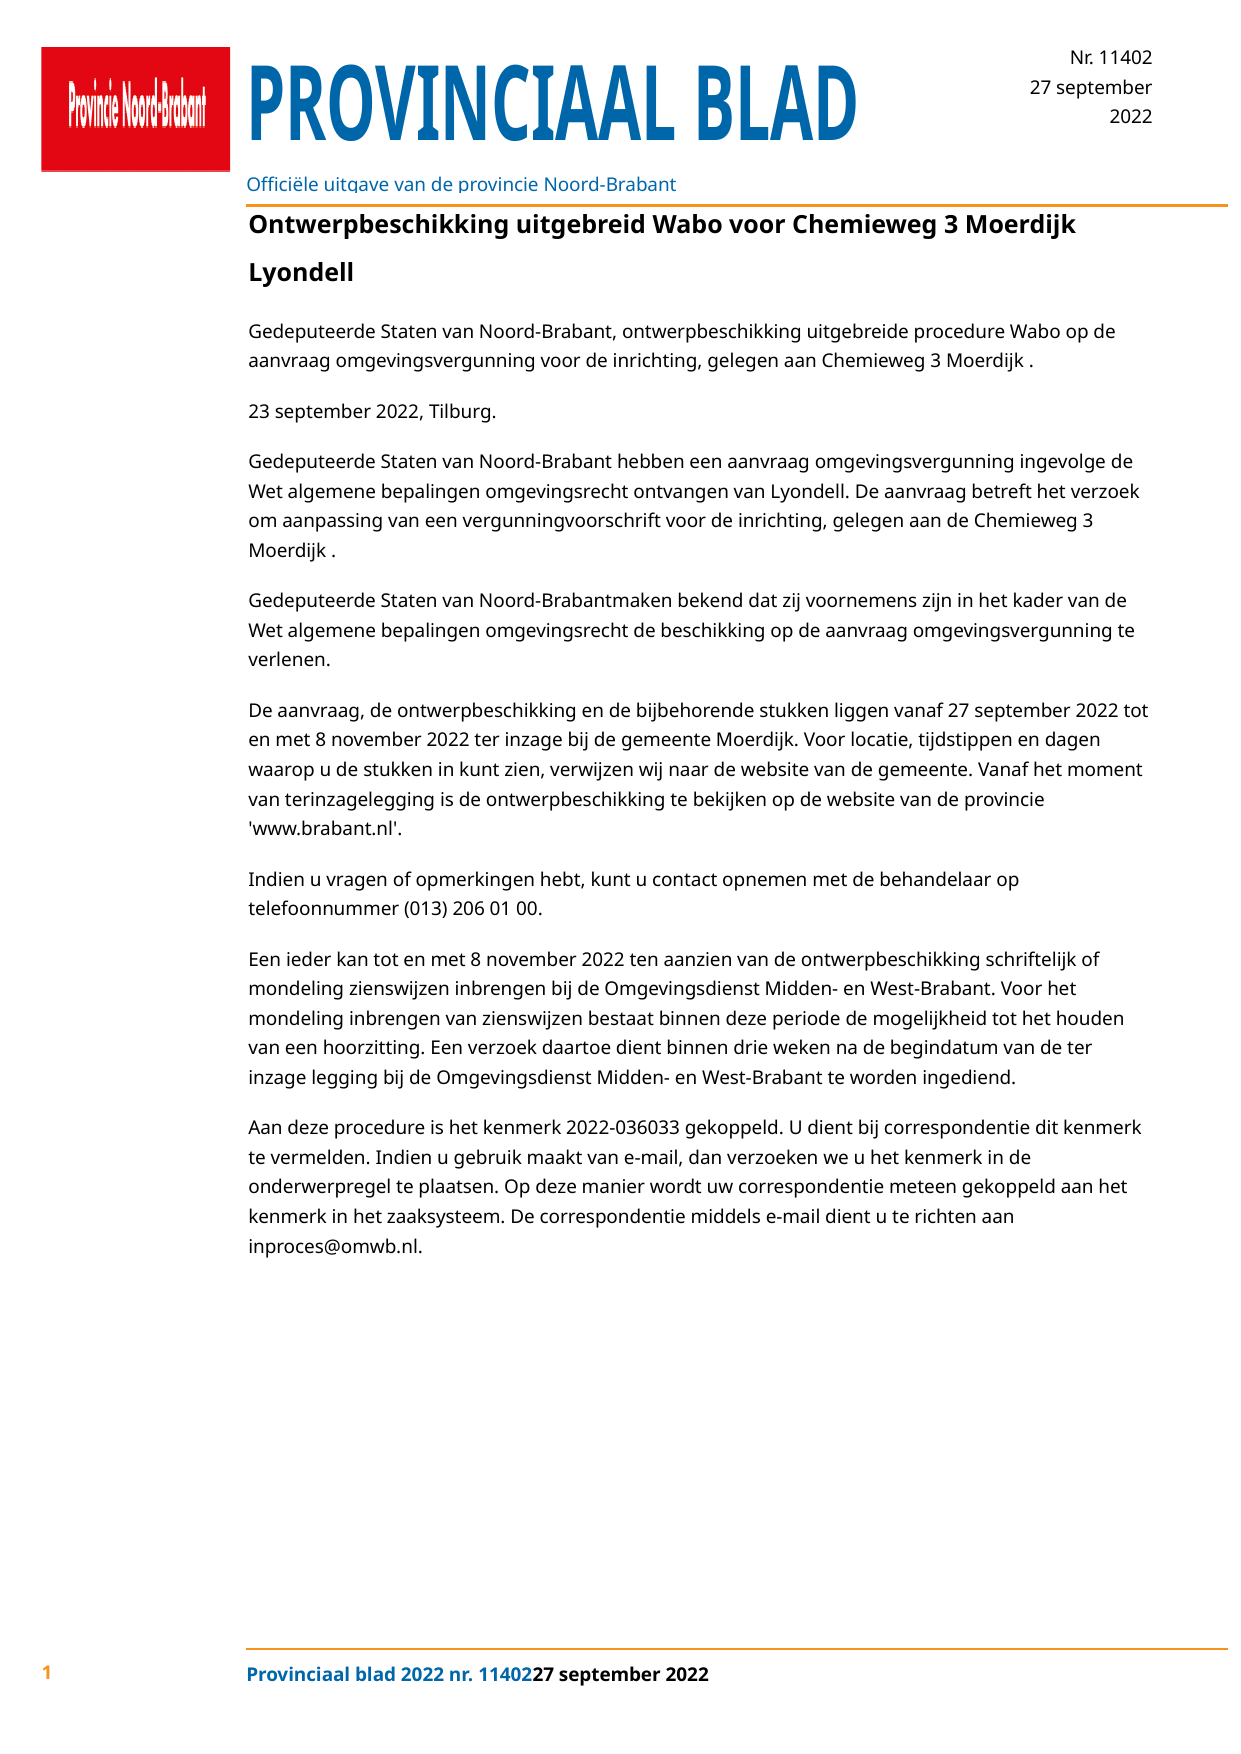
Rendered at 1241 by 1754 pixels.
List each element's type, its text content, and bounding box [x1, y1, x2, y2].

text Aan deze procedure is het kenmerk 2022-036033 gekoppeld. U dient bij correspondentie dit kenmerk te vermelden. Indien u gebruik maakt van e-mail, dan verzoeken we u het kenmerk in de onderwerpregel te plaatsen. Op deze manier wordt uw correspondentie meteen gekoppeld aan het kenmerk in het zaaksysteem. De correspondentie middels e-mail dient u te richten aan inproces@omwb.nl. [248, 1114, 1152, 1259]
text Gedeputeerde Staten van Noord-Brabant hebben een aanvraag omgevingsvergunning ingevolge de Wet algemene bepalingen omgevingsrecht ontvangen van Lyondell. De aanvraag betreft het verzoek om aanpassing van een vergunningvoorschrift voor de inrichting, gelegen aan de Chemieweg 3 Moerdijk . [248, 448, 1152, 563]
text Een ieder kan tot en met 8 november 2022 ten aanzien van de ontwerpbeschikking schriftelijk of mondeling zienswijzen inbrengen bij de Omgevingsdienst Midden- en West-Brabant. Voor het mondeling inbrengen van zienswijzen bestaat binnen deze periode de mogelijkheid tot het houden van een hoorzitting. Een verzoek daartoe dient binnen drie weken na de begindatum van de ter inzage legging bij de Omgevingsdienst Midden- en West-Brabant te worden ingediend. [248, 946, 1152, 1090]
text Ontwerpbeschikking uitgebreid Wabo voor Chemieweg 3 Moerdijk Lyondell [248, 207, 1152, 288]
picture [41, 47, 231, 172]
text Gedeputeerde Staten van Noord-Brabantmaken bekend dat zij voornemens zijn in het kader van de Wet algemene bepalingen omgevingsrecht de beschikking op de aanvraag omgevingsvergunning te verlenen. [248, 587, 1152, 672]
text De aanvraag, de ontwerpbeschikking en de bijbehorende stukken liggen vanaf 27 september 2022 tot en met 8 november 2022 ter inzage bij de gemeente Moerdijk. Voor locatie, tijdstippen en dagen waarop u de stukken in kunt zien, verwijzen wij naar de website van de gemeente. Vanaf het moment van terinzagelegging is de ontwerpbeschikking te bekijken op de website van de provincie 'www.brabant.nl'. [248, 697, 1152, 841]
text 23 september 2022, Tilburg. [248, 398, 1152, 424]
text Indien u vragen of opmerkingen hebt, kunt u contact opnemen met de behandelaar op telefoonnummer (013) 206 01 00. [248, 866, 1152, 921]
text Gedeputeerde Staten van Noord-Brabant, ontwerpbeschikking uitgebreide procedure Wabo op de aanvraag omgevingsvergunning voor de inrichting, gelegen aan Chemieweg 3 Moerdijk . [248, 318, 1152, 373]
